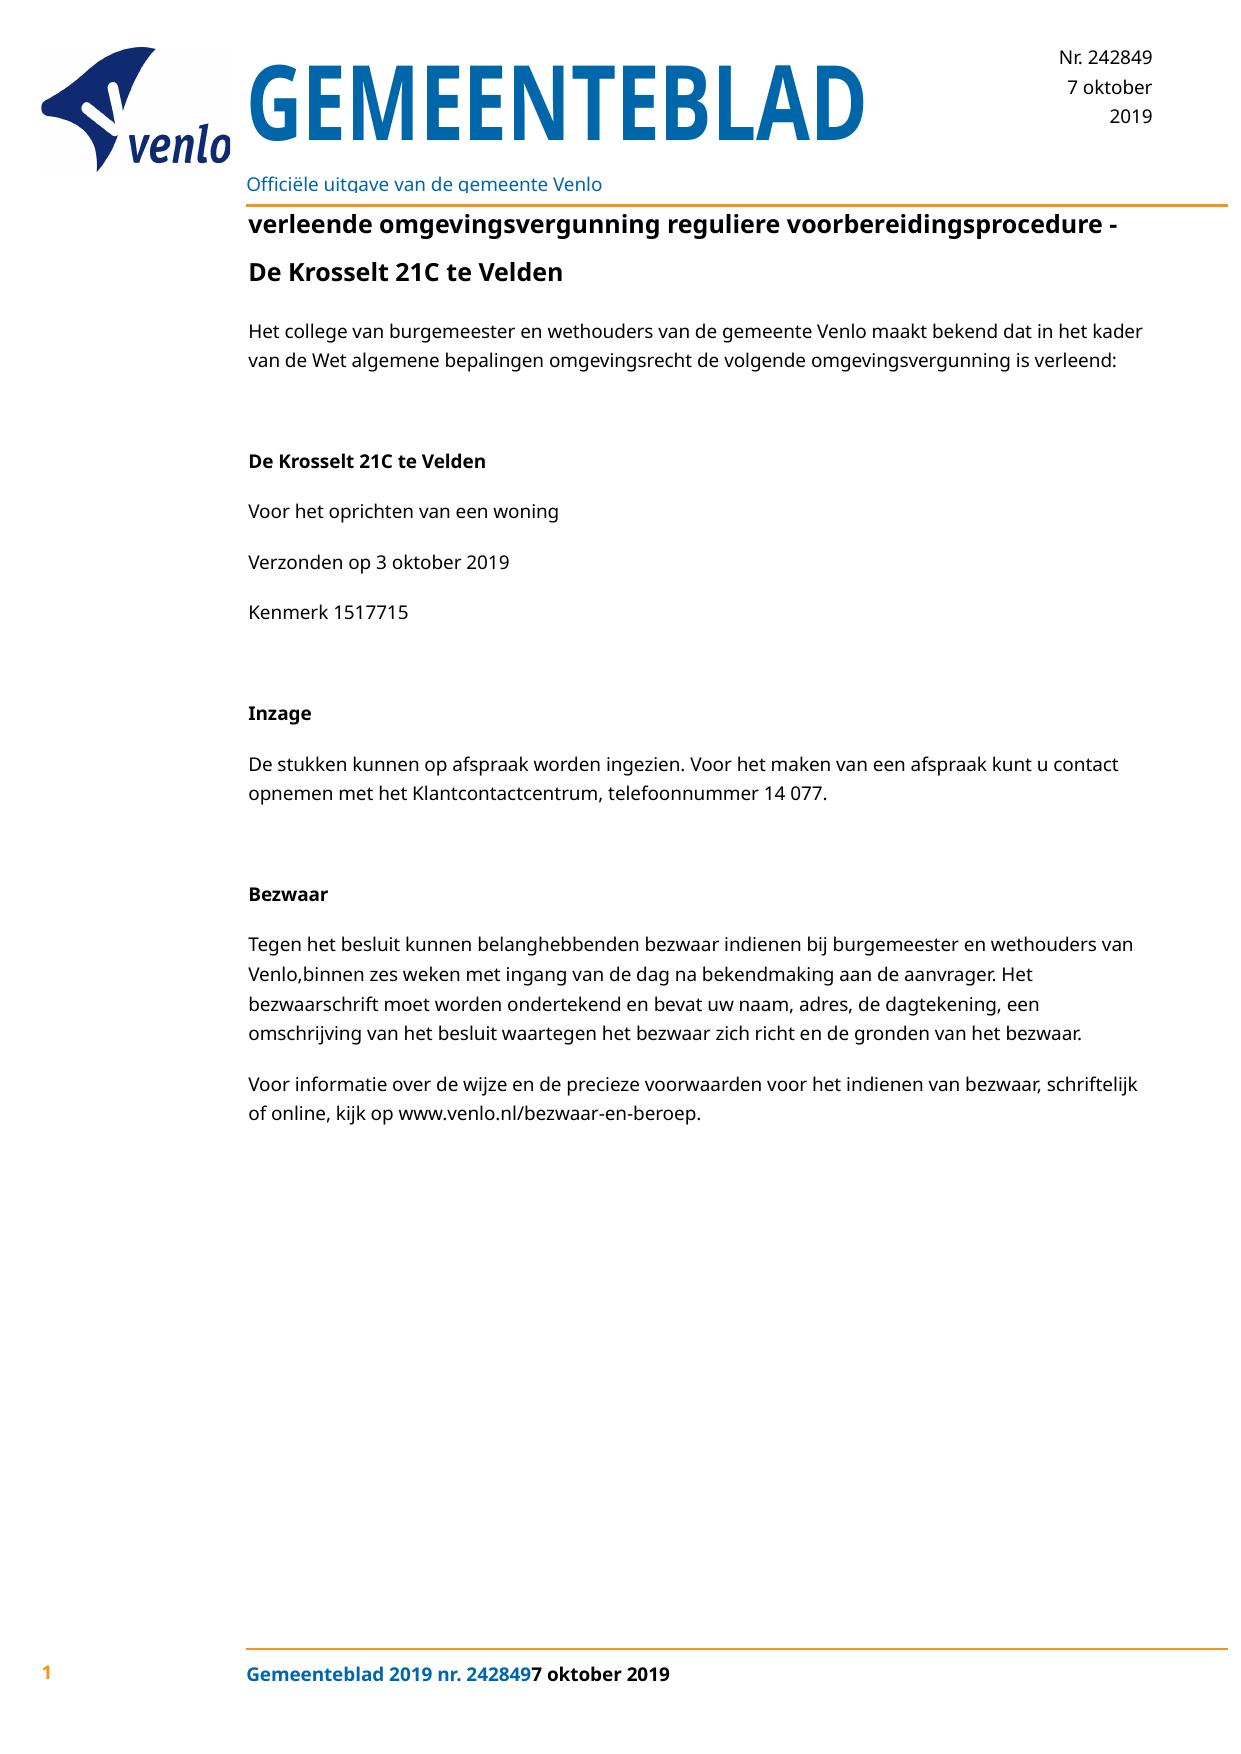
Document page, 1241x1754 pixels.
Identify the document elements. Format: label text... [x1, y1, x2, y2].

text Bezwaar [248, 881, 1152, 907]
text De stukken kunnen op afspraak worden ingezien. Voor het maken van een afspraak kunt u contact opnemen met het Klantcontactcentrum, telefoonnummer 14 077. [248, 751, 1152, 806]
picture [41, 47, 231, 172]
text Tegen het besluit kunnen belanghebbenden bezwaar indienen bij burgemeester en wethouders van Venlo,binnen zes weken met ingang van de dag na bekendmaking aan de aanvrager. Het bezwaarschrift moet worden ondertekend en bevat uw naam, adres, de dagtekening, een omschrijving van het besluit waartegen het bezwaar zich richt en de gronden van het bezwaar. [248, 932, 1152, 1046]
text De Krosselt 21C te Velden [248, 448, 1152, 474]
text Het college van burgemeester en wethouders van de gemeente Venlo maakt bekend dat in het kader van de Wet algemene bepalingen omgevingsrecht de volgende omgevingsvergunning is verleend: [248, 318, 1152, 373]
text Voor het oprichten van een woning [248, 499, 1152, 524]
text Verzonden op 3 oktober 2019 [248, 549, 1152, 575]
text verleende omgevingsvergunning reguliere voorbereidingsprocedure - De Krosselt 21C te Velden [248, 207, 1152, 288]
text Inzage [248, 700, 1152, 726]
text Kenmerk 1517715 [248, 599, 1152, 625]
text Voor informatie over de wijze en de precieze voorwaarden voor het indienen van bezwaar, schriftelijk of online, kijk op www.venlo.nl/bezwaar-en-beroep. [248, 1071, 1152, 1126]
